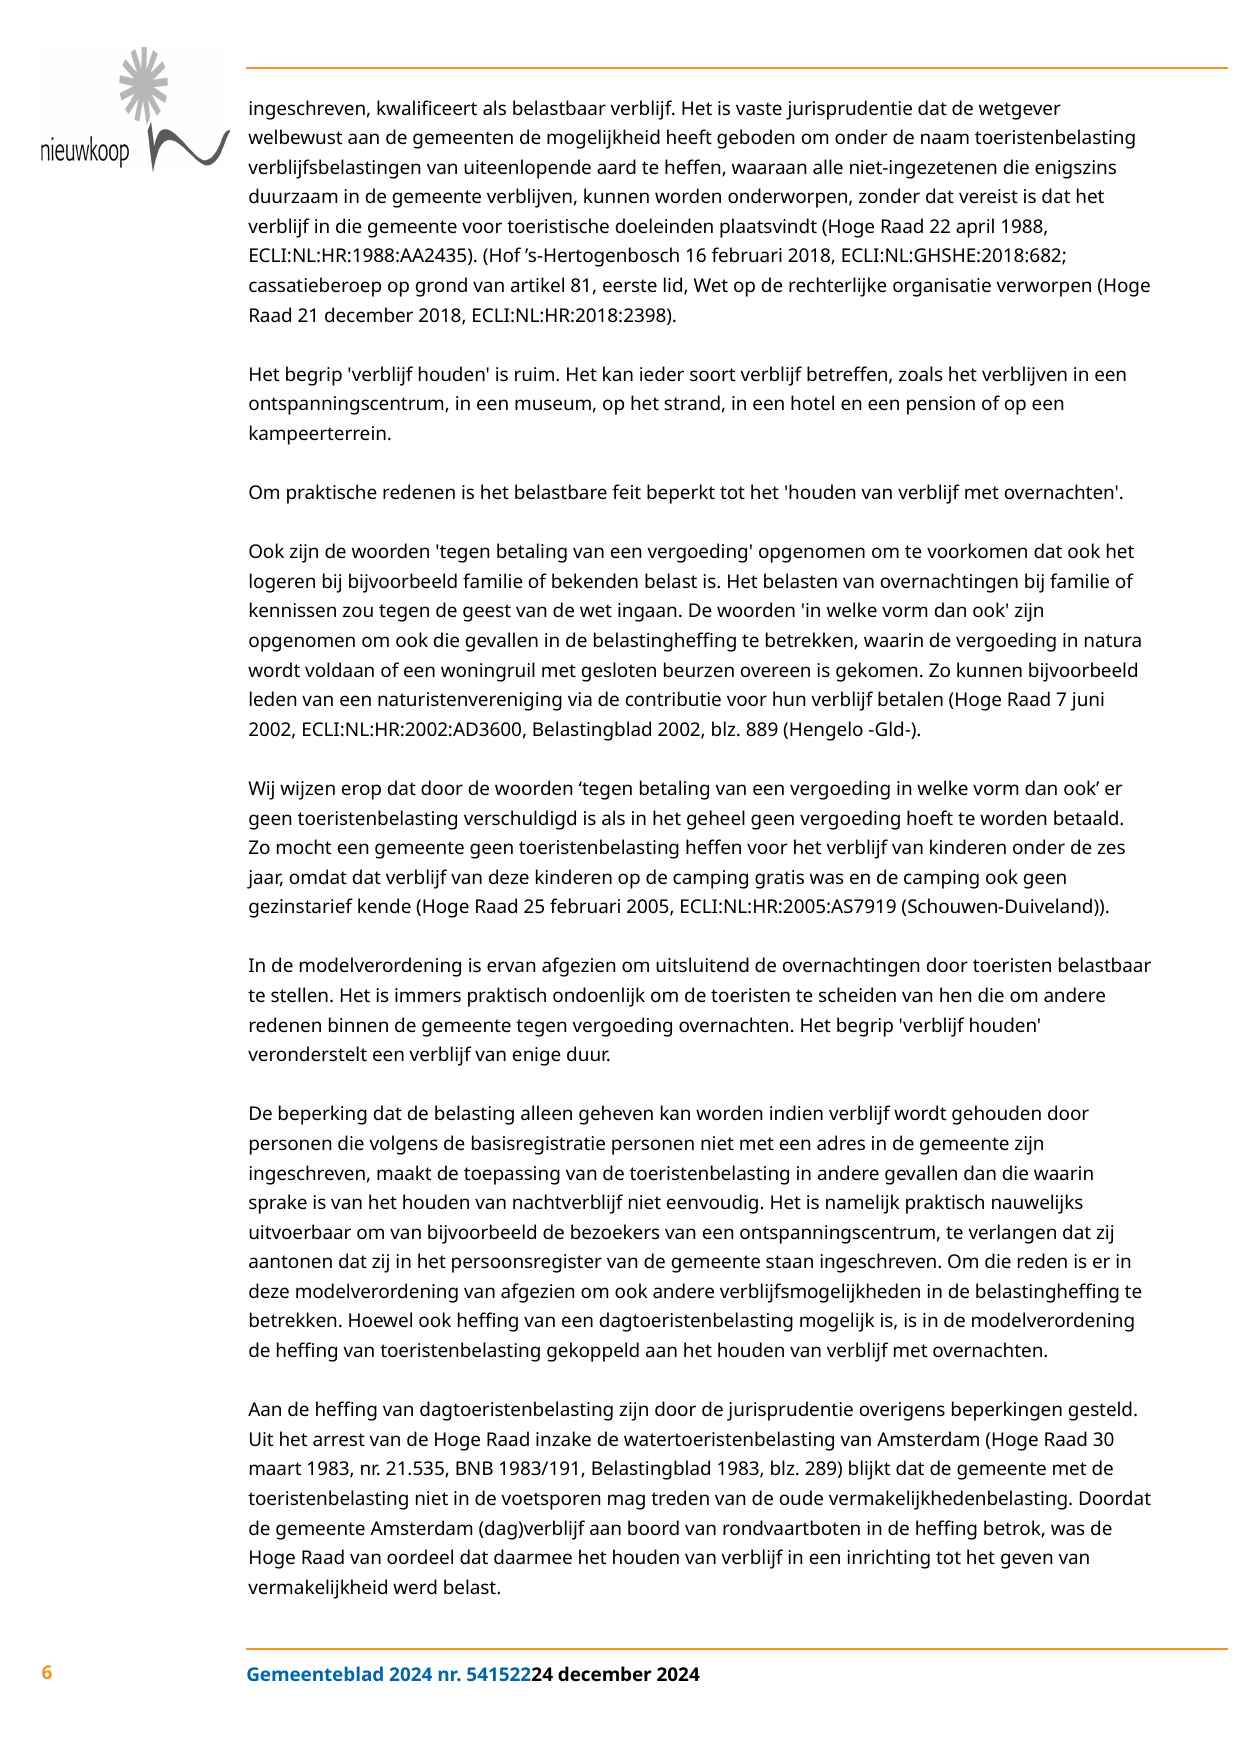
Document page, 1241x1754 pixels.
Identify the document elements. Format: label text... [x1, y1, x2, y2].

text Aan de heffing van dagtoeristenbelasting zijn door de jurisprudentie overigens beperkingen gesteld. Uit het arrest van de Hoge Raad inzake de watertoeristenbelasting van Amsterdam (Hoge Raad 30 maart 1983, nr. 21.535, BNB 1983/191, Belastingblad 1983, blz. 289) blijkt dat de gemeente met de toeristenbelasting niet in de voetsporen mag treden van de oude vermakelijkhedenbelasting. Doordat de gemeente Amsterdam (dag)verblijf aan boord van rondvaartboten in de heffing betrok, was de Hoge Raad van oordeel dat daarmee het houden van verblijf in een inrichting tot het geven van vermakelijkheid werd belast. [248, 1396, 1152, 1600]
text Het begrip 'verblijf houden' is ruim. Het kan ieder soort verblijf betreffen, zoals het verblijven in een ontspanningscentrum, in een museum, op het strand, in een hotel en een pension of op een kampeerterrein. [248, 361, 1152, 446]
text Wij wijzen erop dat door de woorden ‘tegen betaling van een vergoeding in welke vorm dan ook’ er geen toeristenbelasting verschuldigd is als in het geheel geen vergoeding hoeft te worden betaald. Zo mocht een gemeente geen toeristenbelasting heffen voor het verblijf van kinderen onder de zes jaar, omdat dat verblijf van deze kinderen op de camping gratis was en de camping ook geen gezinstarief kende (Hoge Raad 25 februari 2005, ECLI:NL:HR:2005:AS7919 (Schouwen-Duiveland)). [248, 775, 1152, 919]
picture [41, 47, 231, 172]
text Ook zijn de woorden 'tegen betaling van een vergoeding' opgenomen om te voorkomen dat ook het logeren bij bijvoorbeeld familie of bekenden belast is. Het belasten van overnachtingen bij familie of kennissen zou tegen de geest van de wet ingaan. De woorden 'in welke vorm dan ook' zijn opgenomen om ook die gevallen in de belastingheffing te betrekken, waarin de vergoeding in natura wordt voldaan of een woningruil met gesloten beurzen overeen is gekomen. Zo kunnen bijvoorbeeld leden van een naturistenvereniging via de contributie voor hun verblijf betalen (Hoge Raad 7 juni 2002, ECLI:NL:HR:2002:AD3600, Belastingblad 2002, blz. 889 (Hengelo -Gld-). [248, 538, 1152, 742]
text De beperking dat de belasting alleen geheven kan worden indien verblijf wordt gehouden door personen die volgens de basisregistratie personen niet met een adres in de gemeente zijn ingeschreven, maakt de toepassing van de toeristenbelasting in andere gevallen dan die waarin sprake is van het houden van nachtverblijf niet eenvoudig. Het is namelijk praktisch nauwelijks uitvoerbaar om van bijvoorbeeld de bezoekers van een ontspanningscentrum, te verlangen dat zij aantonen dat zij in het persoonsregister van de gemeente staan ingeschreven. Om die reden is er in deze modelverordening van afgezien om ook andere verblijfsmogelijkheden in de belastingheffing te betrekken. Hoewel ook heffing van een dagtoeristenbelasting mogelijk is, is in de modelverordening de heffing van toeristenbelasting gekoppeld aan het houden van verblijf met overnachten. [248, 1101, 1152, 1363]
text Om praktische redenen is het belastbare feit beperkt tot het 'houden van verblijf met overnachten'. [248, 479, 1152, 505]
text ingeschreven, kwalificeert als belastbaar verblijf. Het is vaste jurisprudentie dat de wetgever welbewust aan de gemeenten de mogelijkheid heeft geboden om onder de naam toeristenbelasting verblijfsbelastingen van uiteenlopende aard te heffen, waaraan alle niet-ingezetenen die enigszins duurzaam in de gemeente verblijven, kunnen worden onderworpen, zonder dat vereist is dat het verblijf in die gemeente voor toeristische doeleinden plaatsvindt (Hoge Raad 22 april 1988, ECLI:NL:HR:1988:AA2435). (Hof ’s-Hertogenbosch 16 februari 2018, ECLI:NL:GHSHE:2018:682; cassatieberoep op grond van artikel 81, eerste lid, Wet op de rechterlijke organisatie verworpen (Hoge Raad 21 december 2018, ECLI:NL:HR:2018:2398). [248, 95, 1152, 328]
text In de modelverordening is ervan afgezien om uitsluitend de overnachtingen door toeristen belastbaar te stellen. Het is immers praktisch ondoenlijk om de toeristen te scheiden van hen die om andere redenen binnen de gemeente tegen vergoeding overnachten. Het begrip 'verblijf houden' veronderstelt een verblijf van enige duur. [248, 953, 1152, 1067]
